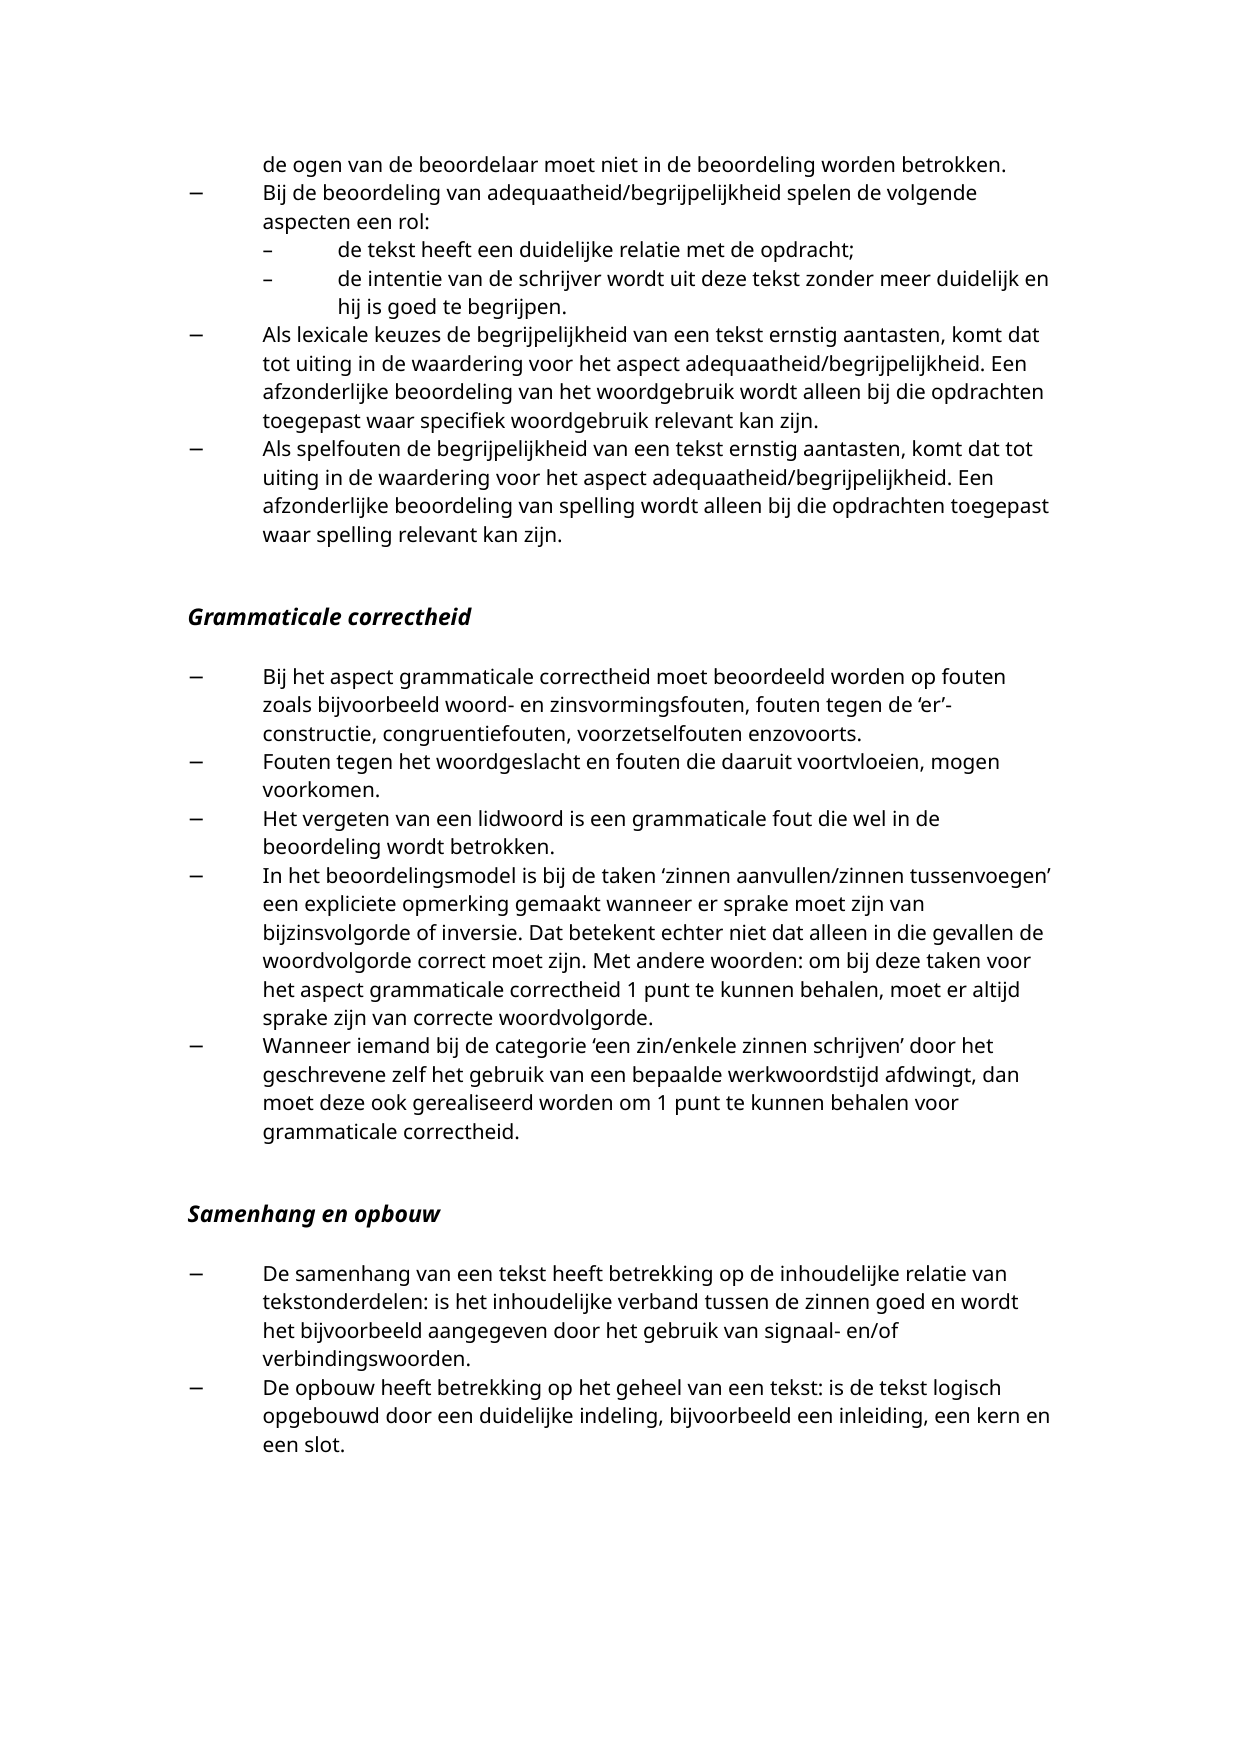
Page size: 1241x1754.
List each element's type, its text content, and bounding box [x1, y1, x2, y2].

list Als spelfouten de begrijpelijkheid van een tekst ernstig aantasten, komt dat tot uiting in de waardering voor het aspect adequaatheid/begrijpelijkheid. Een afzonderlijke beoordeling van spelling wordt alleen bij die opdrachten toegepast waar spelling relevant kan zijn. [187, 434, 1053, 548]
list de tekst heeft een duidelijke relatie met de opdracht; [262, 235, 1053, 264]
list Wanneer iemand bij de categorie ‘een zin/enkele zinnen schrijven’ door het geschrevene zelf het gebruik van een bepaalde werkwoordstijd afdwingt, dan moet deze ook gerealiseerd worden om 1 punt te kunnen behalen voor grammaticale correctheid. [187, 1032, 1053, 1145]
list de intentie van de schrijver wordt uit deze tekst zonder meer duidelijk en hij is goed te begrijpen. [262, 264, 1053, 321]
list Bij het aspect grammaticale correctheid moet beoordeeld worden op fouten zoals bijvoorbeeld woord- en zinsvormingsfouten, fouten tegen de ‘er’-constructie, congruentiefouten, voorzetselfouten enzovoorts. [187, 662, 1053, 747]
list Het vergeten van een lidwoord is een grammaticale fout die wel in de beoordeling wordt betrokken. [187, 804, 1053, 861]
list De opbouw heeft betrekking op het geheel van een tekst: is de tekst logisch opgebouwd door een duidelijke indeling, bijvoorbeeld een inleiding, een kern en een slot. [187, 1373, 1053, 1458]
list Fouten tegen het woordgeslacht en fouten die daaruit voortvloeien, mogen voorkomen. [187, 747, 1053, 804]
subtitle Grammaticale correctheid [187, 601, 1053, 632]
list de ogen van de beoordelaar moet niet in de beoordeling worden betrokken. [187, 150, 1053, 178]
list Bij de beoordeling van adequaatheid/begrijpelijkheid spelen de volgende aspecten een rol: [187, 178, 1053, 235]
list Als lexicale keuzes de begrijpelijkheid van een tekst ernstig aantasten, komt dat tot uiting in de waardering voor het aspect adequaatheid/begrijpelijkheid. Een afzonderlijke beoordeling van het woordgebruik wordt alleen bij die opdrachten toegepast waar specifiek woordgebruik relevant kan zijn. [187, 321, 1053, 434]
subtitle Samenhang en opbouw [187, 1198, 1053, 1229]
list De samenhang van een tekst heeft betrekking op de inhoudelijke relatie van tekstonderdelen: is het inhoudelijke verband tussen de zinnen goed en wordt het bijvoorbeeld aangegeven door het gebruik van signaal- en/of verbindingswoorden. [187, 1259, 1053, 1373]
list In het beoordelingsmodel is bij de taken ‘zinnen aanvullen/zinnen tussenvoegen’ een expliciete opmerking gemaakt wanneer er sprake moet zijn van bijzinsvolgorde of inversie. Dat betekent echter niet dat alleen in die gevallen de woordvolgorde correct moet zijn. Met andere woorden: om bij deze taken voor het aspect grammaticale correctheid 1 punt te kunnen behalen, moet er altijd sprake zijn van correcte woordvolgorde. [187, 861, 1053, 1032]
